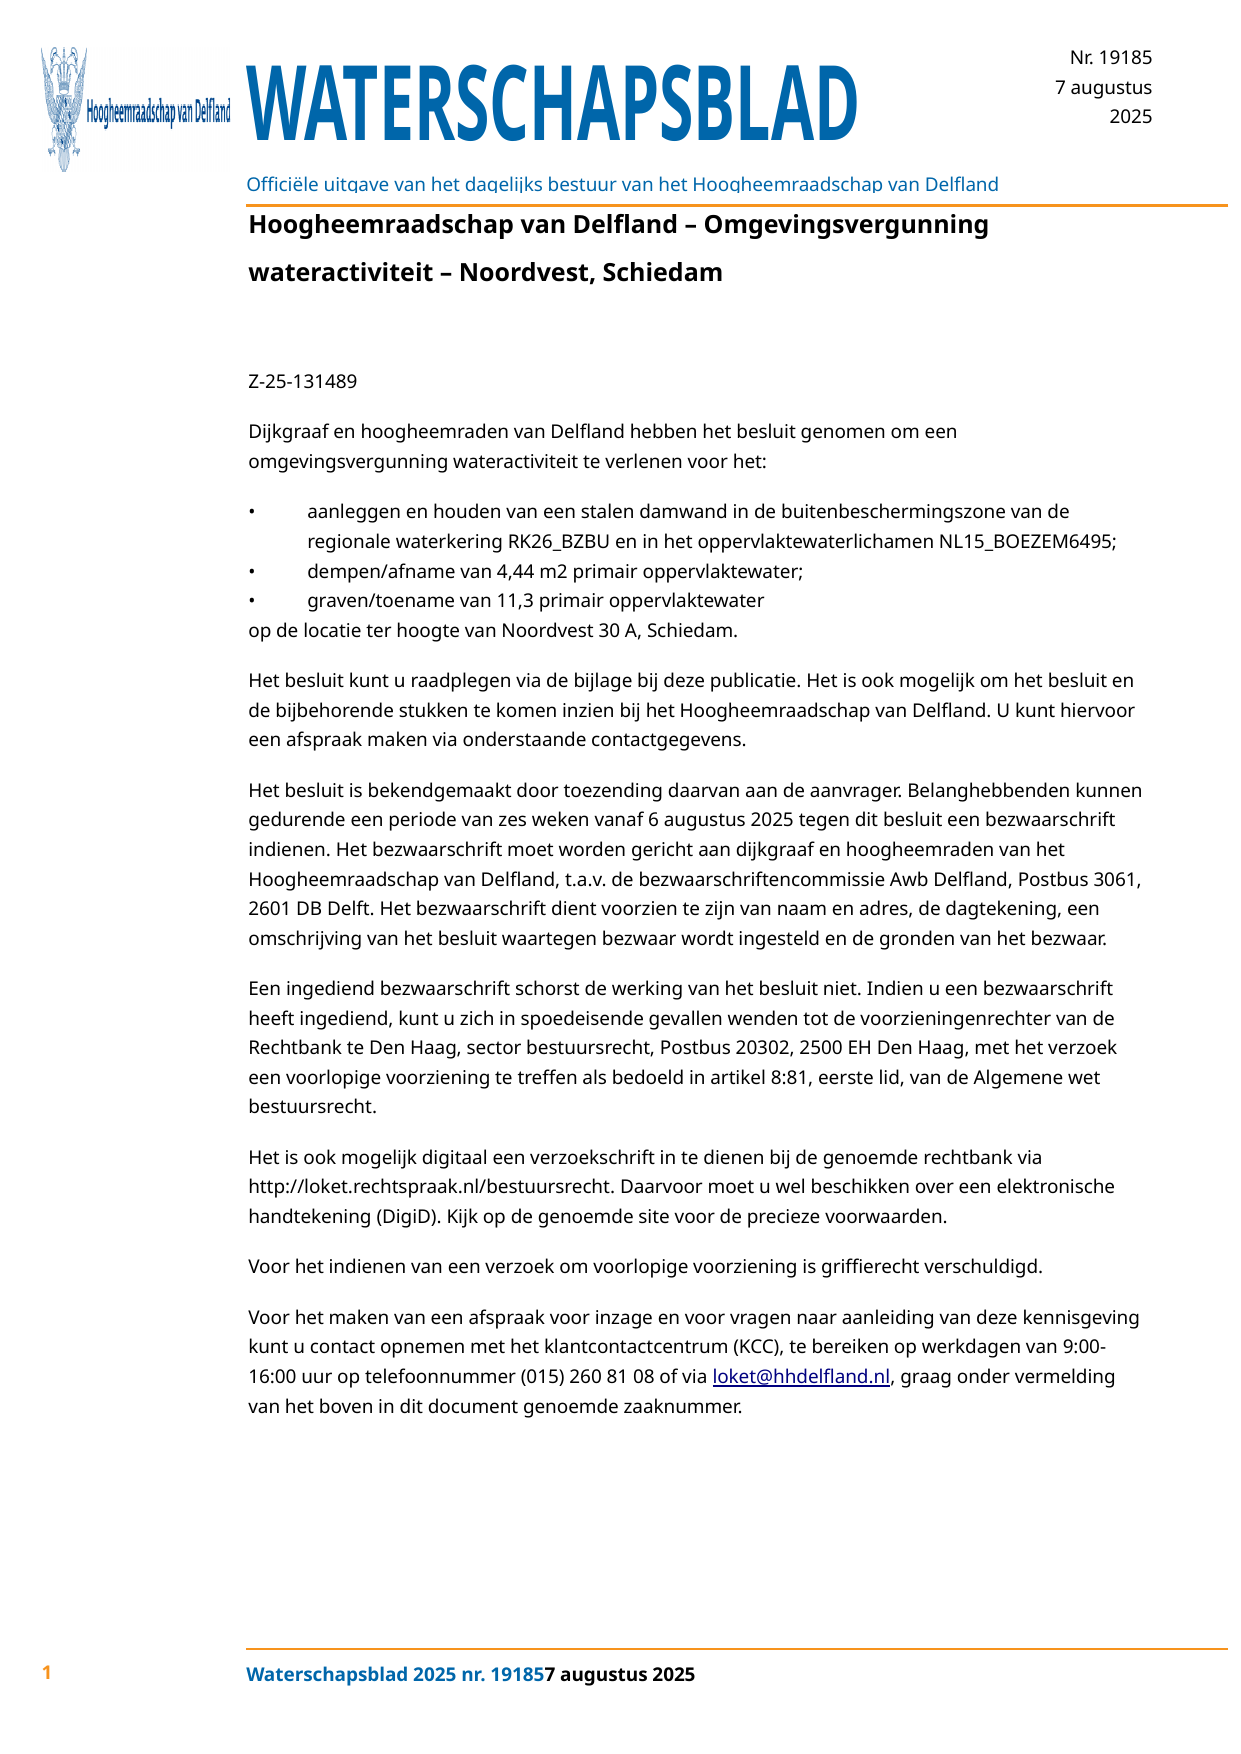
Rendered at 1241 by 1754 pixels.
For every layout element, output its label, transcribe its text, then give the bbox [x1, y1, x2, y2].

picture [41, 47, 231, 172]
text Voor het maken van een afspraak voor inzage en voor vragen naar aanleiding van deze kennisgeving kunt u contact opnemen met het klantcontactcentrum (KCC), te bereiken op werkdagen van 9:00-16:00 uur op telefoonnummer (015) 260 81 08 of via loket@hhdelfland.nl, graag onder vermelding van het boven in dit document genoemde zaaknummer. [248, 1304, 1152, 1419]
text Z-25-131489 [248, 368, 1152, 394]
text Het besluit kunt u raadplegen via de bijlage bij deze publicatie. Het is ook mogelijk om het besluit en de bijbehorende stukken te komen inzien bij het Hoogheemraadschap van Delfland. U kunt hiervoor een afspraak maken via onderstaande contactgegevens. [248, 667, 1152, 752]
list dempen/afname van 4,44 m2 primair oppervlaktewater; [248, 558, 1152, 584]
text Dijkgraaf en hoogheemraden van Delfland hebben het besluit genomen om een omgevingsvergunning wateractiviteit te verlenen voor het: [248, 419, 1152, 474]
text Voor het indienen van een verzoek om voorlopige voorziening is griffierecht verschuldigd. [248, 1254, 1152, 1279]
text Een ingediend bezwaarschrift schorst de werking van het besluit niet. Indien u een bezwaarschrift heeft ingediend, kunt u zich in spoedeisende gevallen wenden tot de voorzieningenrechter van de Rechtbank te Den Haag, sector bestuursrecht, Postbus 20302, 2500 EH Den Haag, met het verzoek een voorlopige voorziening te treffen als bedoeld in artikel 8:81, eerste lid, van de Algemene wet bestuursrecht. [248, 975, 1152, 1119]
list graven/toename van 11,3 primair oppervlaktewater [248, 587, 1152, 613]
list aanleggen en houden van een stalen damwand in de buitenbeschermingszone van de regionale waterkering RK26_BZBU en in het oppervlaktewaterlichamen NL15_BOEZEM6495; [248, 499, 1152, 554]
text Hoogheemraadschap van Delfland – Omgevingsvergunning wateractiviteit – Noordvest, Schiedam [248, 207, 1152, 288]
text Het is ook mogelijk digitaal een verzoekschrift in te dienen bij de genoemde rechtbank via http://loket.rechtspraak.nl/bestuursrecht. Daarvoor moet u wel beschikken over een elektronische handtekening (DigiD). Kijk op de genoemde site voor de precieze voorwaarden. [248, 1144, 1152, 1229]
text Het besluit is bekendgemaakt door toezending daarvan aan de aanvrager. Belanghebbenden kunnen gedurende een periode van zes weken vanaf 6 augustus 2025 tegen dit besluit een bezwaarschrift indienen. Het bezwaarschrift moet worden gericht aan dijkgraaf en hoogheemraden van het Hoogheemraadschap van Delfland, t.a.v. de bezwaarschriftencommissie Awb Delfland, Postbus 3061, 2601 DB Delft. Het bezwaarschrift dient voorzien te zijn van naam en adres, de dagtekening, een omschrijving van het besluit waartegen bezwaar wordt ingesteld en de gronden van het bezwaar. [248, 777, 1152, 951]
text op de locatie ter hoogte van Noordvest 30 A, Schiedam. [248, 617, 1152, 643]
